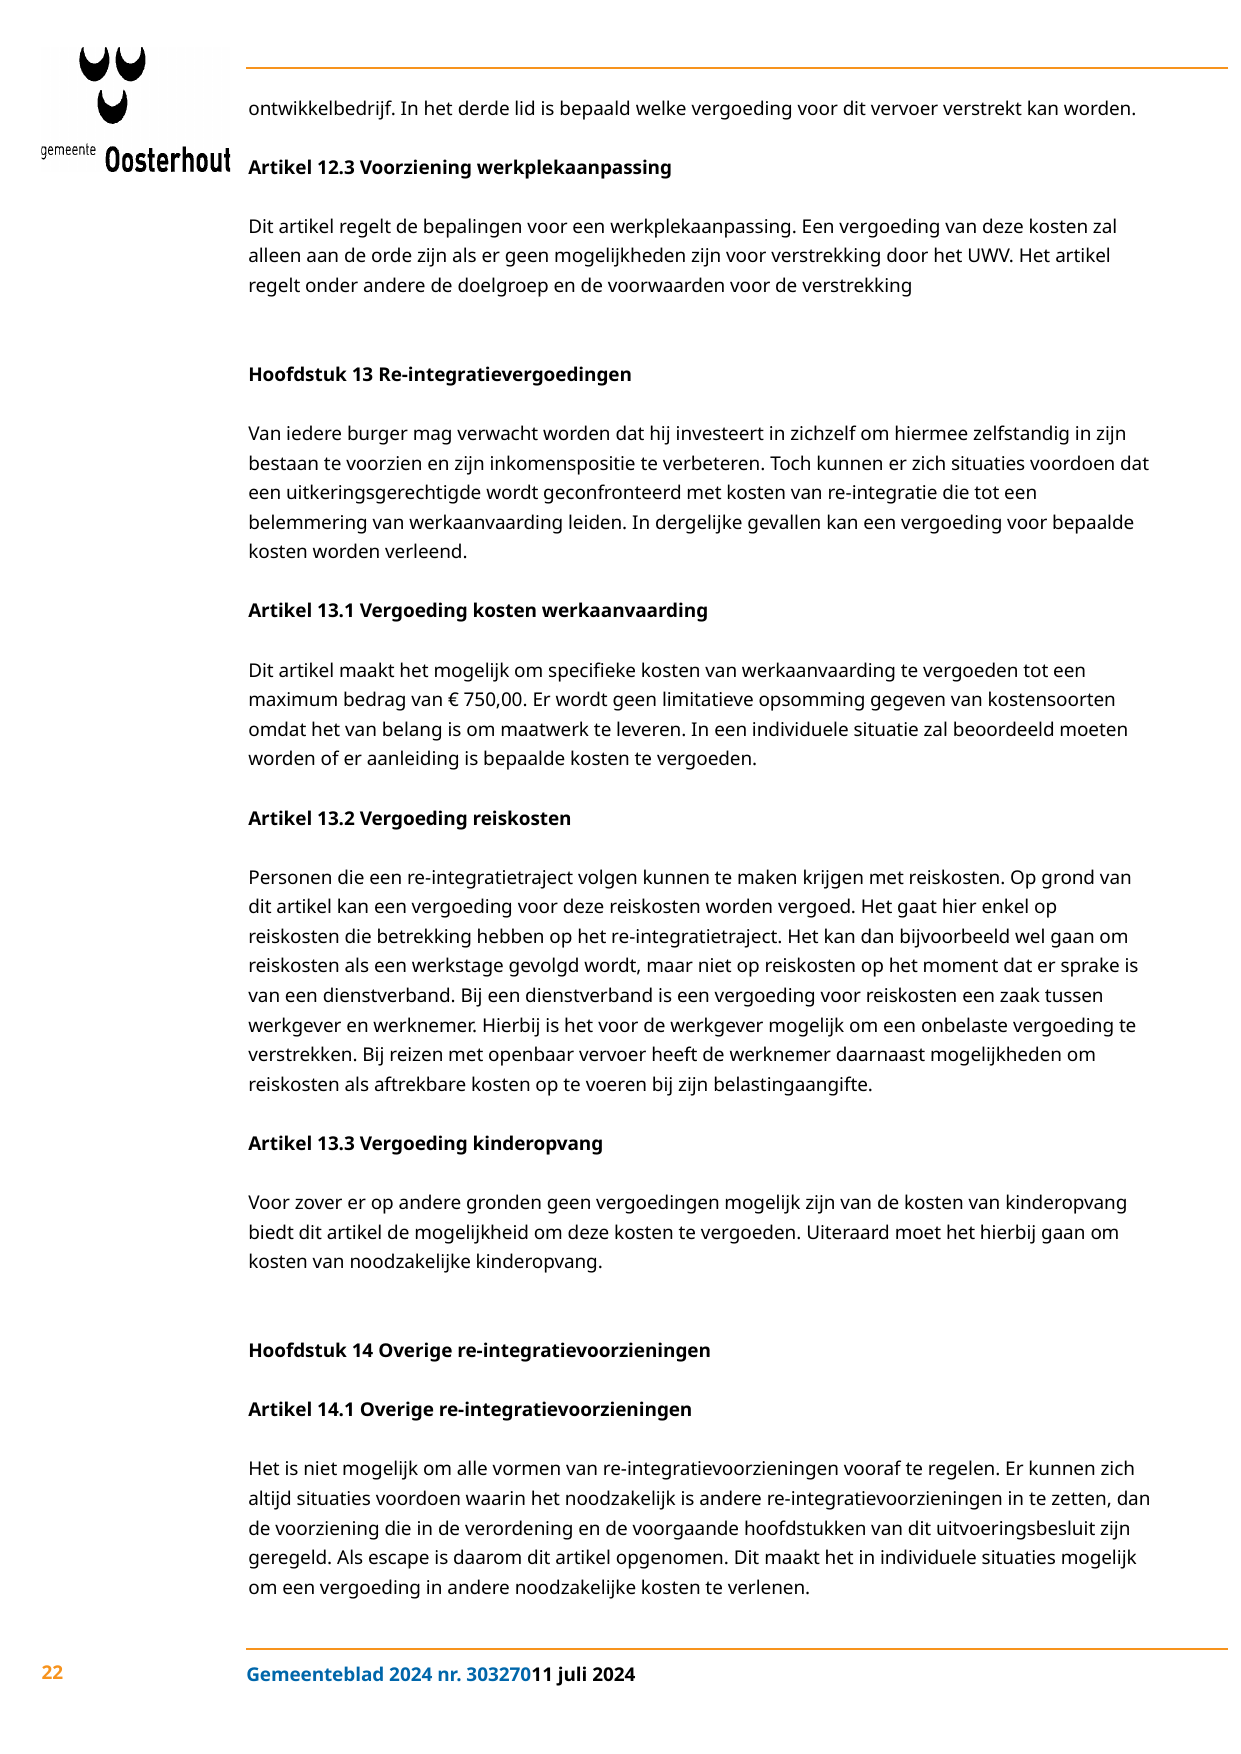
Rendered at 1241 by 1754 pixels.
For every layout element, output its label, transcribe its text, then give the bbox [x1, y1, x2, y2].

text Hoofdstuk 13 Re-integratievergoedingen [248, 361, 1152, 387]
text Artikel 13.1 Vergoeding kosten werkaanvaarding [248, 598, 1152, 623]
picture [41, 47, 231, 172]
text Dit artikel regelt de bepalingen voor een werkplekaanpassing. Een vergoeding van deze kosten zal alleen aan de orde zijn als er geen mogelijkheden zijn voor verstrekking door het UWV. Het artikel regelt onder andere de doelgroep en de voorwaarden voor de verstrekking [248, 213, 1152, 298]
text Artikel 13.2 Vergoeding reiskosten [248, 805, 1152, 831]
text Personen die een re-integratietraject volgen kunnen te maken krijgen met reiskosten. Op grond van dit artikel kan een vergoeding voor deze reiskosten worden vergoed. Het gaat hier enkel op reiskosten die betrekking hebben op het re-integratietraject. Het kan dan bijvoorbeeld wel gaan om reiskosten als een werkstage gevolgd wordt, maar niet op reiskosten op het moment dat er sprake is van een dienstverband. Bij een dienstverband is een vergoeding voor reiskosten een zaak tussen werkgever en werknemer. Hierbij is het voor de werkgever mogelijk om een onbelaste vergoeding te verstrekken. Bij reizen met openbaar vervoer heeft de werknemer daarnaast mogelijkheden om reiskosten als aftrekbare kosten op te voeren bij zijn belastingaangifte. [248, 864, 1152, 1097]
text Het is niet mogelijk om alle vormen van re-integratievoorzieningen vooraf te regelen. Er kunnen zich altijd situaties voordoen waarin het noodzakelijk is andere re-integratievoorzieningen in te zetten, dan de voorziening die in de verordening en de voorgaande hoofdstukken van dit uitvoeringsbesluit zijn geregeld. Als escape is daarom dit artikel opgenomen. Dit maakt het in individuele situaties mogelijk om een vergoeding in andere noodzakelijke kosten te verlenen. [248, 1456, 1152, 1600]
text Dit artikel maakt het mogelijk om specifieke kosten van werkaanvaarding te vergoeden tot een maximum bedrag van € 750,00. Er wordt geen limitatieve opsomming gegeven van kostensoorten omdat het van belang is om maatwerk te leveren. In een individuele situatie zal beoordeeld moeten worden of er aanleiding is bepaalde kosten te vergoeden. [248, 657, 1152, 771]
text ontwikkelbedrijf. In het derde lid is bepaald welke vergoeding voor dit vervoer verstrekt kan worden. [248, 95, 1152, 121]
text Artikel 13.3 Vergoeding kinderopvang [248, 1130, 1152, 1156]
text Artikel 14.1 Overige re-integratievoorzieningen [248, 1396, 1152, 1422]
text Hoofdstuk 14 Overige re-integratievoorzieningen [248, 1337, 1152, 1363]
text Van iedere burger mag verwacht worden dat hij investeert in zichzelf om hiermee zelfstandig in zijn bestaan te voorzien en zijn inkomenspositie te verbeteren. Toch kunnen er zich situaties voordoen dat een uitkeringsgerechtigde wordt geconfronteerd met kosten van re-integratie die tot een belemmering van werkaanvaarding leiden. In dergelijke gevallen kan een vergoeding voor bepaalde kosten worden verleend. [248, 420, 1152, 564]
text Voor zover er op andere gronden geen vergoedingen mogelijk zijn van de kosten van kinderopvang biedt dit artikel de mogelijkheid om deze kosten te vergoeden. Uiteraard moet het hierbij gaan om kosten van noodzakelijke kinderopvang. [248, 1189, 1152, 1274]
text Artikel 12.3 Voorziening werkplekaanpassing [248, 154, 1152, 180]
